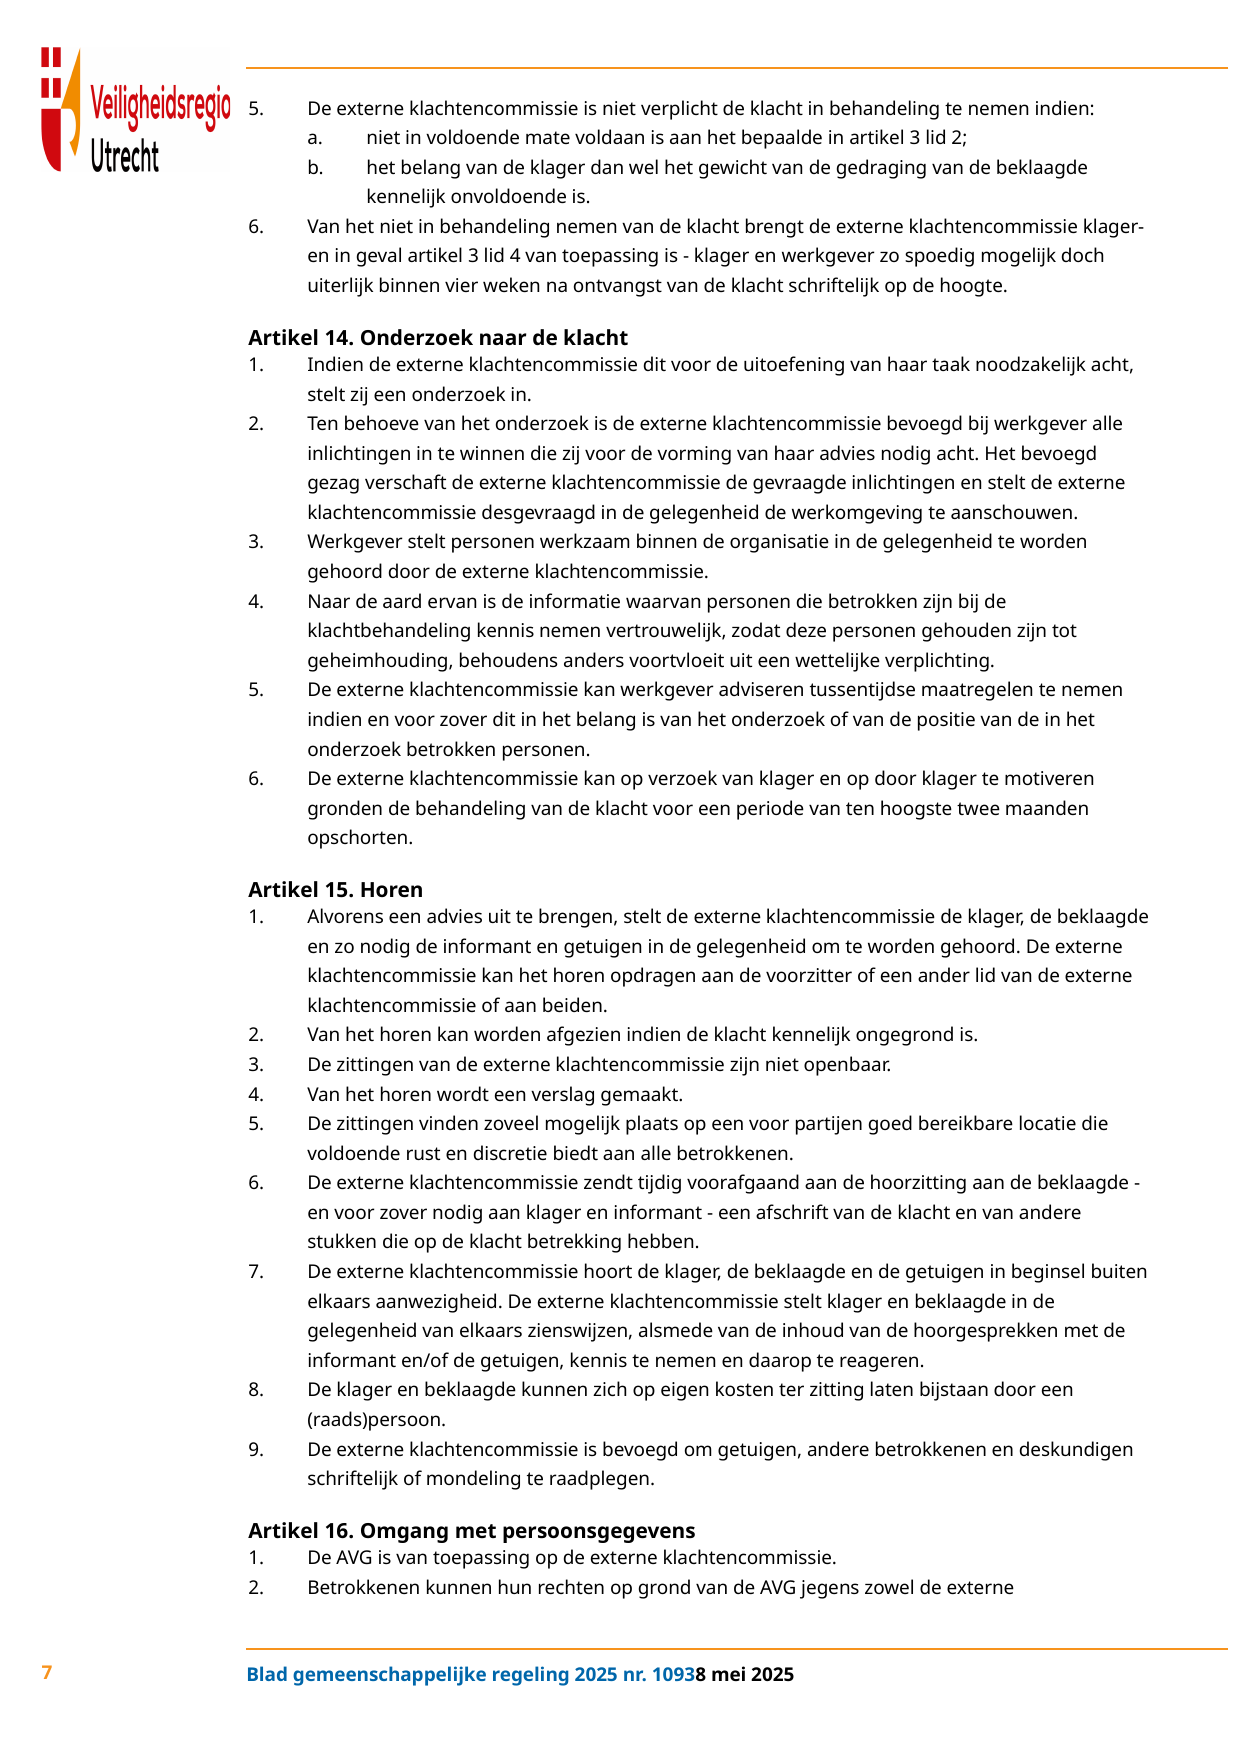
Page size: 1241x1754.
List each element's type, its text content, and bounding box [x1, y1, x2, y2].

list De zittingen vinden zoveel mogelijk plaats op een voor partijen goed bereikbare locatie die voldoende rust en discretie biedt aan alle betrokkenen. [248, 1110, 1152, 1166]
list Naar de aard ervan is de informatie waarvan personen die betrokken zijn bij de klachtbehandeling kennis nemen vertrouwelijk, zodat deze personen gehouden zijn tot geheimhouding, behoudens anders voortvloeit uit een wettelijke verplichting. [248, 588, 1152, 673]
list De externe klachtencommissie zendt tijdig voorafgaand aan de hoorzitting aan de beklaagde - en voor zover nodig aan klager en informant - een afschrift van de klacht en van andere stukken die op de klacht betrekking hebben. [248, 1169, 1152, 1254]
list Alvorens een advies uit te brengen, stelt de externe klachtencommissie de klager, de beklaagde en zo nodig de informant en getuigen in de gelegenheid om te worden gehoord. De externe klachtencommissie kan het horen opdragen aan de voorzitter of een ander lid van de externe klachtencommissie of aan beiden. [248, 903, 1152, 1018]
text Artikel 15. Horen [248, 875, 1152, 903]
list De externe klachtencommissie kan werkgever adviseren tussentijdse maatregelen te nemen indien en voor zover dit in het belang is van het onderzoek of van de positie van de in het onderzoek betrokken personen. [248, 677, 1152, 761]
list Betrokkenen kunnen hun rechten op grond van de AVG jegens zowel de externe [248, 1574, 1152, 1599]
picture [41, 47, 231, 172]
list De externe klachtencommissie is niet verplicht de klacht in behandeling te nemen indien: [248, 95, 1152, 121]
list De externe klachtencommissie hoort de klager, de beklaagde en de getuigen in beginsel buiten elkaars aanwezigheid. De externe klachtencommissie stelt klager en beklaagde in de gelegenheid van elkaars zienswijzen, alsmede van de inhoud van de hoorgesprekken met de informant en/of de getuigen, kennis te nemen en daarop te reageren. [248, 1258, 1152, 1373]
list De externe klachtencommissie kan op verzoek van klager en op door klager te motiveren gronden de behandeling van de klacht voor een periode van ten hoogste twee maanden opschorten. [248, 765, 1152, 850]
list Werkgever stelt personen werkzaam binnen de organisatie in de gelegenheid te worden gehoord door de externe klachtencommissie. [248, 529, 1152, 584]
list Van het niet in behandeling nemen van de klacht brengt de externe klachtencommissie klager- en in geval artikel 3 lid 4 van toepassing is - klager en werkgever zo spoedig mogelijk doch uiterlijk binnen vier weken na ontvangst van de klacht schriftelijk op de hoogte. [248, 213, 1152, 298]
list Indien de externe klachtencommissie dit voor de uitoefening van haar taak noodzakelijk acht, stelt zij een onderzoek in. [248, 351, 1152, 406]
list Van het horen kan worden afgezien indien de klacht kennelijk ongegrond is. [248, 1022, 1152, 1047]
text Artikel 14. Onderzoek naar de klacht [248, 323, 1152, 351]
list De klager en beklaagde kunnen zich op eigen kosten ter zitting laten bijstaan door een (raads)persoon. [248, 1377, 1152, 1432]
list Van het horen wordt een verslag gemaakt. [248, 1081, 1152, 1107]
text Artikel 16. Omgang met persoonsgegevens [248, 1516, 1152, 1544]
list De AVG is van toepassing op de externe klachtencommissie. [248, 1544, 1152, 1570]
list het belang van de klager dan wel het gewicht van de gedraging van de beklaagde kennelijk onvoldoende is. [307, 154, 1152, 209]
list Ten behoeve van het onderzoek is de externe klachtencommissie bevoegd bij werkgever alle inlichtingen in te winnen die zij voor de vorming van haar advies nodig acht. Het bevoegd gezag verschaft de externe klachtencommissie de gevraagde inlichtingen en stelt de externe klachtencommissie desgevraagd in de gelegenheid de werkomgeving te aanschouwen. [248, 410, 1152, 525]
list De externe klachtencommissie is bevoegd om getuigen, andere betrokkenen en deskundigen schriftelijk of mondeling te raadplegen. [248, 1436, 1152, 1491]
list niet in voldoende mate voldaan is aan het bepaalde in artikel 3 lid 2; [307, 124, 1152, 150]
list De zittingen van de externe klachtencommissie zijn niet openbaar. [248, 1051, 1152, 1077]
